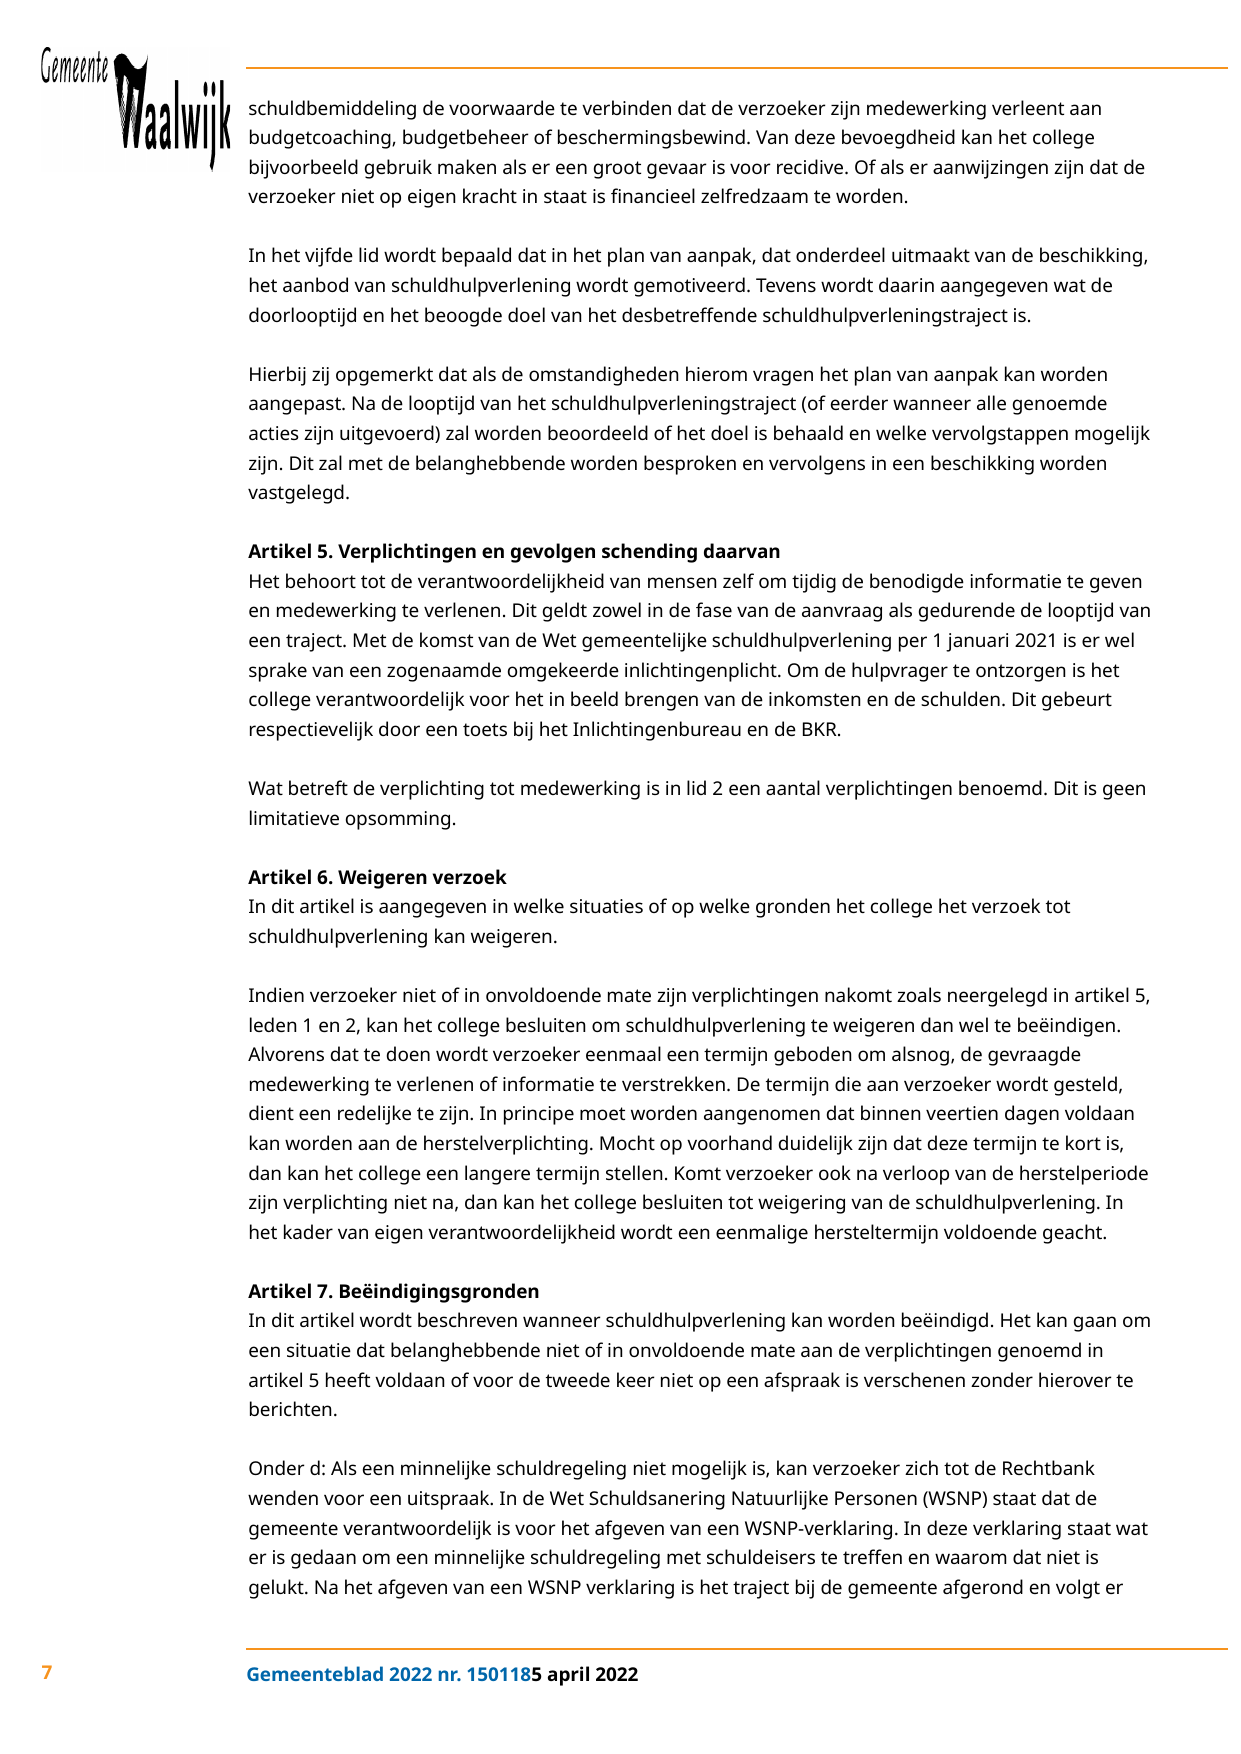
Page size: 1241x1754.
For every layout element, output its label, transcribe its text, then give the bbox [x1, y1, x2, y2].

text schuldbemiddeling de voorwaarde te verbinden dat de verzoeker zijn medewerking verleent aan budgetcoaching, budgetbeheer of beschermingsbewind. Van deze bevoegdheid kan het college bijvoorbeeld gebruik maken als er een groot gevaar is voor recidive. Of als er aanwijzingen zijn dat de verzoeker niet op eigen kracht in staat is financieel zelfredzaam te worden. [248, 95, 1152, 209]
text Hierbij zij opgemerkt dat als de omstandigheden hierom vragen het plan van aanpak kan worden aangepast. Na de looptijd van het schuldhulpverleningstraject (of eerder wanneer alle genoemde acties zijn uitgevoerd) zal worden beoordeeld of het doel is behaald en welke vervolgstappen mogelijk zijn. Dit zal met de belanghebbende worden besproken en vervolgens in een beschikking worden vastgelegd. [248, 361, 1152, 505]
text In dit artikel is aangegeven in welke situaties of op welke gronden het college het verzoek tot schuldhulpverlening kan weigeren. [248, 893, 1152, 949]
text Onder d: Als een minnelijke schuldregeling niet mogelijk is, kan verzoeker zich tot de Rechtbank wenden voor een uitspraak. In de Wet Schuldsanering Natuurlijke Personen (WSNP) staat dat de gemeente verantwoordelijk is voor het afgeven van een WSNP-verklaring. In deze verklaring staat wat er is gedaan om een minnelijke schuldregeling met schuldeisers te treffen en waarom dat niet is gelukt. Na het afgeven van een WSNP verklaring is het traject bij de gemeente afgerond en volgt er [248, 1456, 1152, 1600]
text Indien verzoeker niet of in onvoldoende mate zijn verplichtingen nakomt zoals neergelegd in artikel 5, leden 1 en 2, kan het college besluiten om schuldhulpverlening te weigeren dan wel te beëindigen. Alvorens dat te doen wordt verzoeker eenmaal een termijn geboden om alsnog, de gevraagde medewerking te verlenen of informatie te verstrekken. De termijn die aan verzoeker wordt gesteld, dient een redelijke te zijn. In principe moet worden aangenomen dat binnen veertien dagen voldaan kan worden aan de herstelverplichting. Mocht op voorhand duidelijk zijn dat deze termijn te kort is, dan kan het college een langere termijn stellen. Komt verzoeker ook na verloop van de herstelperiode zijn verplichting niet na, dan kan het college besluiten tot weigering van de schuldhulpverlening. In het kader van eigen verantwoordelijkheid wordt een eenmalige hersteltermijn voldoende geacht. [248, 982, 1152, 1245]
text In het vijfde lid wordt bepaald dat in het plan van aanpak, dat onderdeel uitmaakt van de beschikking, het aanbod van schuldhulpverlening wordt gemotiveerd. Tevens wordt daarin aangegeven wat de doorlooptijd en het beoogde doel van het desbetreffende schuldhulpverleningstraject is. [248, 243, 1152, 328]
text Artikel 5. Verplichtingen en gevolgen schending daarvan [248, 538, 1152, 564]
text Het behoort tot de verantwoordelijkheid van mensen zelf om tijdig de benodigde informatie te geven en medewerking te verlenen. Dit geldt zowel in de fase van de aanvraag als gedurende de looptijd van een traject. Met de komst van de Wet gemeentelijke schuldhulpverlening per 1 januari 2021 is er wel sprake van een zogenaamde omgekeerde inlichtingenplicht. Om de hulpvrager te ontzorgen is het college verantwoordelijk voor het in beeld brengen van de inkomsten en de schulden. Dit gebeurt respectievelijk door een toets bij het Inlichtingenbureau en de BKR. [248, 568, 1152, 742]
text Artikel 7. Beëindigingsgronden [248, 1278, 1152, 1304]
text Artikel 6. Weigeren verzoek [248, 864, 1152, 890]
picture [41, 47, 231, 172]
text In dit artikel wordt beschreven wanneer schuldhulpverlening kan worden beëindigd. Het kan gaan om een situatie dat belanghebbende niet of in onvoldoende mate aan de verplichtingen genoemd in artikel 5 heeft voldaan of voor de tweede keer niet op een afspraak is verschenen zonder hierover te berichten. [248, 1308, 1152, 1422]
text Wat betreft de verplichting tot medewerking is in lid 2 een aantal verplichtingen benoemd. Dit is geen limitatieve opsomming. [248, 775, 1152, 831]
